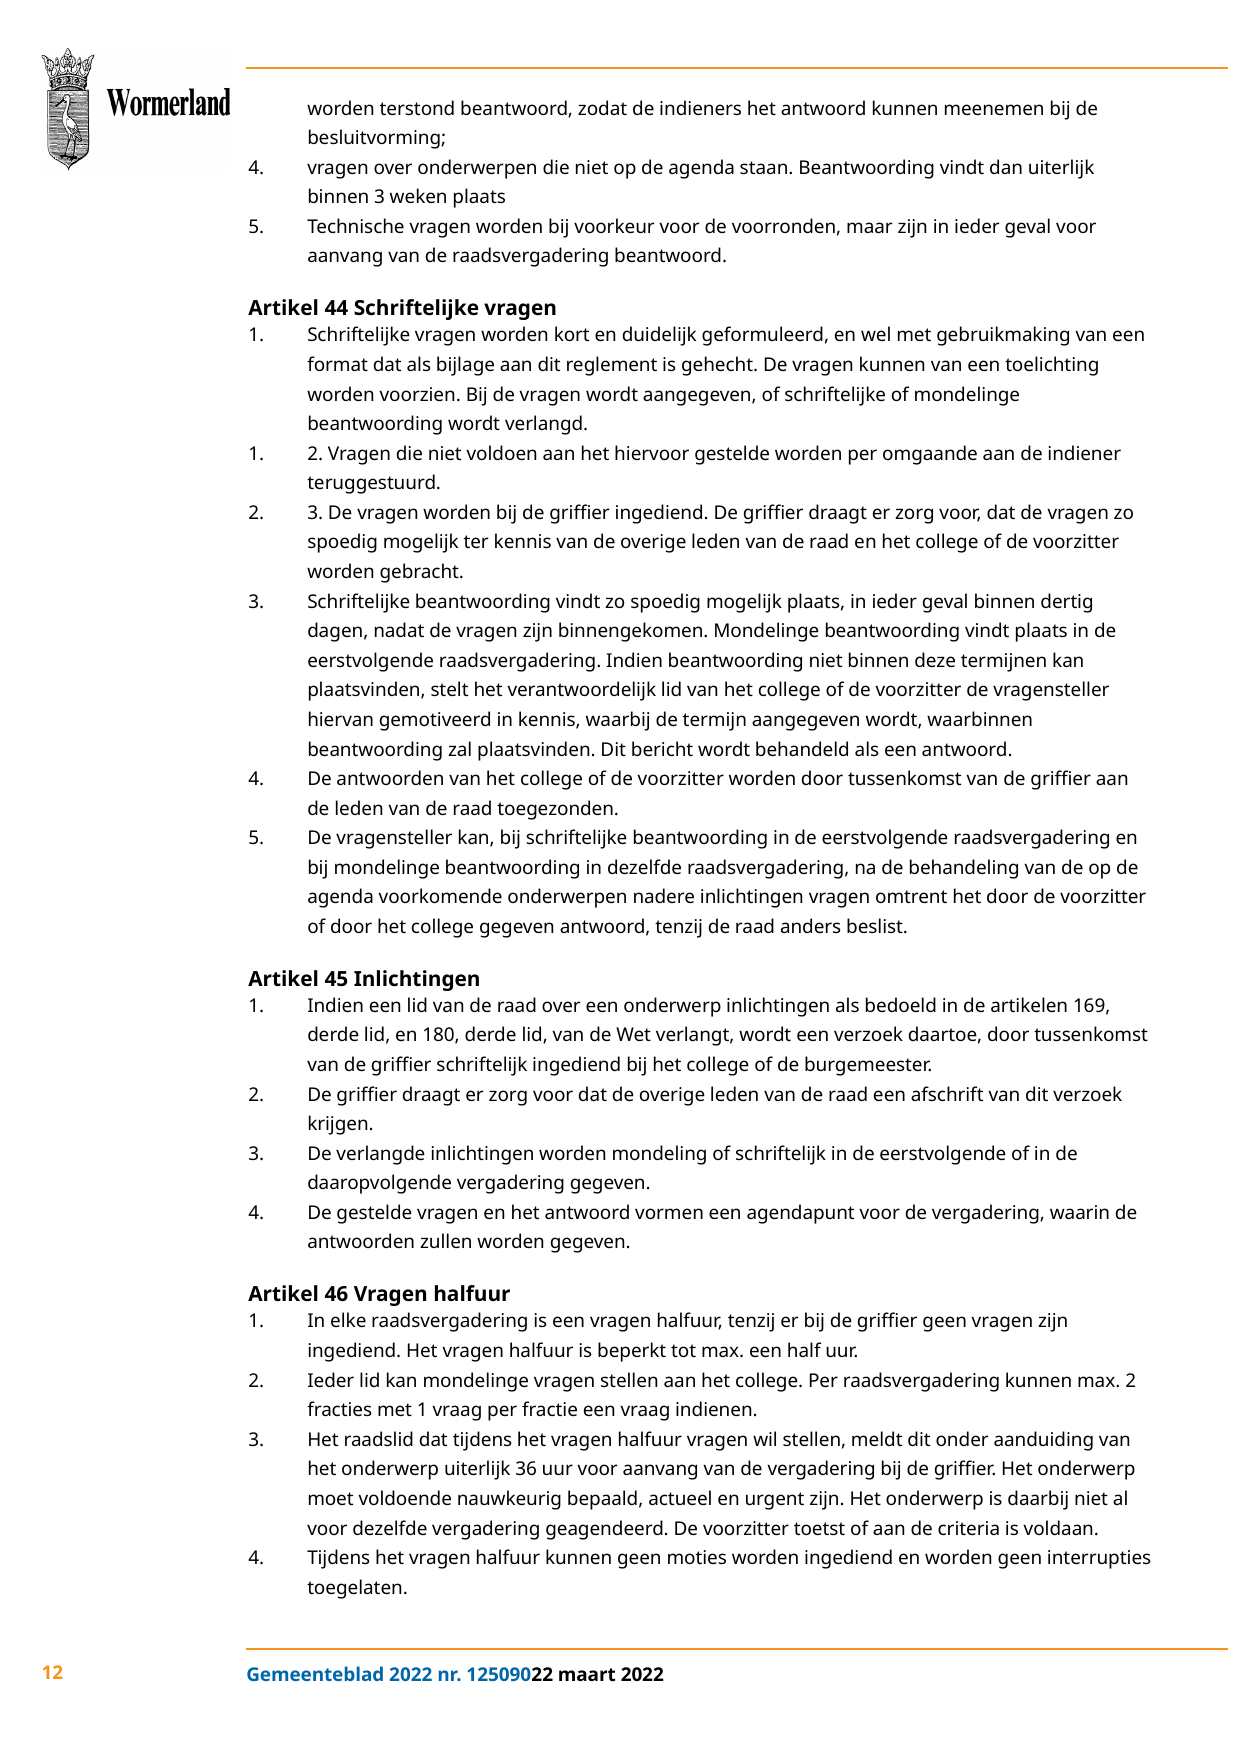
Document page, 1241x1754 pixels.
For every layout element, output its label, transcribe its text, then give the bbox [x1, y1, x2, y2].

list De gestelde vragen en het antwoord vormen een agendapunt voor de vergadering, waarin de antwoorden zullen worden gegeven. [248, 1199, 1152, 1254]
picture [41, 47, 231, 172]
text Artikel 45 Inlichtingen [248, 964, 1152, 992]
list 2. Vragen die niet voldoen aan het hiervoor gestelde worden per omgaande aan de indiener teruggestuurd. [248, 440, 1152, 495]
list De antwoorden van het college of de voorzitter worden door tussenkomst van de griffier aan de leden van de raad toegezonden. [248, 765, 1152, 821]
list Indien een lid van de raad over een onderwerp inlichtingen als bedoeld in de artikelen 169, derde lid, en 180, derde lid, van de Wet verlangt, wordt een verzoek daartoe, door tussenkomst van de griffier schriftelijk ingediend bij het college of de burgemeester. [248, 992, 1152, 1077]
list Tijdens het vragen halfuur kunnen geen moties worden ingediend en worden geen interrupties toegelaten. [248, 1544, 1152, 1599]
list worden terstond beantwoord, zodat de indieners het antwoord kunnen meenemen bij de besluitvorming; [248, 95, 1152, 150]
list De verlangde inlichtingen worden mondeling of schriftelijk in de eerstvolgende of in de daaropvolgende vergadering gegeven. [248, 1140, 1152, 1195]
list Het raadslid dat tijdens het vragen halfuur vragen wil stellen, meldt dit onder aanduiding van het onderwerp uiterlijk 36 uur voor aanvang van de vergadering bij de griffier. Het onderwerp moet voldoende nauwkeurig bepaald, actueel en urgent zijn. Het onderwerp is daarbij niet al voor dezelfde vergadering geagendeerd. De voorzitter toetst of aan de criteria is voldaan. [248, 1426, 1152, 1540]
list De griffier draagt er zorg voor dat de overige leden van de raad een afschrift van dit verzoek krijgen. [248, 1081, 1152, 1136]
list Technische vragen worden bij voorkeur voor de voorronden, maar zijn in ieder geval voor aanvang van de raadsvergadering beantwoord. [248, 213, 1152, 268]
text Artikel 46 Vragen halfuur [248, 1279, 1152, 1308]
list Schriftelijke vragen worden kort en duidelijk geformuleerd, en wel met gebruikmaking van een format dat als bijlage aan dit reglement is gehecht. De vragen kunnen van een toelichting worden voorzien. Bij de vragen wordt aangegeven, of schriftelijke of mondelinge beantwoording wordt verlangd. [248, 322, 1152, 436]
list De vragensteller kan, bij schriftelijke beantwoording in de eerstvolgende raadsvergadering en bij mondelinge beantwoording in dezelfde raadsvergadering, na de behandeling van de op de agenda voorkomende onderwerpen nadere inlichtingen vragen omtrent het door de voorzitter of door het college gegeven antwoord, tenzij de raad anders beslist. [248, 824, 1152, 939]
list 3. De vragen worden bij de griffier ingediend. De griffier draagt er zorg voor, dat de vragen zo spoedig mogelijk ter kennis van de overige leden van de raad en het college of de voorzitter worden gebracht. [248, 499, 1152, 584]
text Artikel 44 Schriftelijke vragen [248, 293, 1152, 322]
list In elke raadsvergadering is een vragen halfuur, tenzij er bij de griffier geen vragen zijn ingediend. Het vragen halfuur is beperkt tot max. een half uur. [248, 1308, 1152, 1363]
list Schriftelijke beantwoording vindt zo spoedig mogelijk plaats, in ieder geval binnen dertig dagen, nadat de vragen zijn binnengekomen. Mondelinge beantwoording vindt plaats in de eerstvolgende raadsvergadering. Indien beantwoording niet binnen deze termijnen kan plaatsvinden, stelt het verantwoordelijk lid van het college of de voorzitter de vragensteller hiervan gemotiveerd in kennis, waarbij de termijn aangegeven wordt, waarbinnen beantwoording zal plaatsvinden. Dit bericht wordt behandeld als een antwoord. [248, 588, 1152, 761]
list Ieder lid kan mondelinge vragen stellen aan het college. Per raadsvergadering kunnen max. 2 fracties met 1 vraag per fractie een vraag indienen. [248, 1367, 1152, 1422]
list vragen over onderwerpen die niet op de agenda staan. Beantwoording vindt dan uiterlijk binnen 3 weken plaats [248, 154, 1152, 209]
